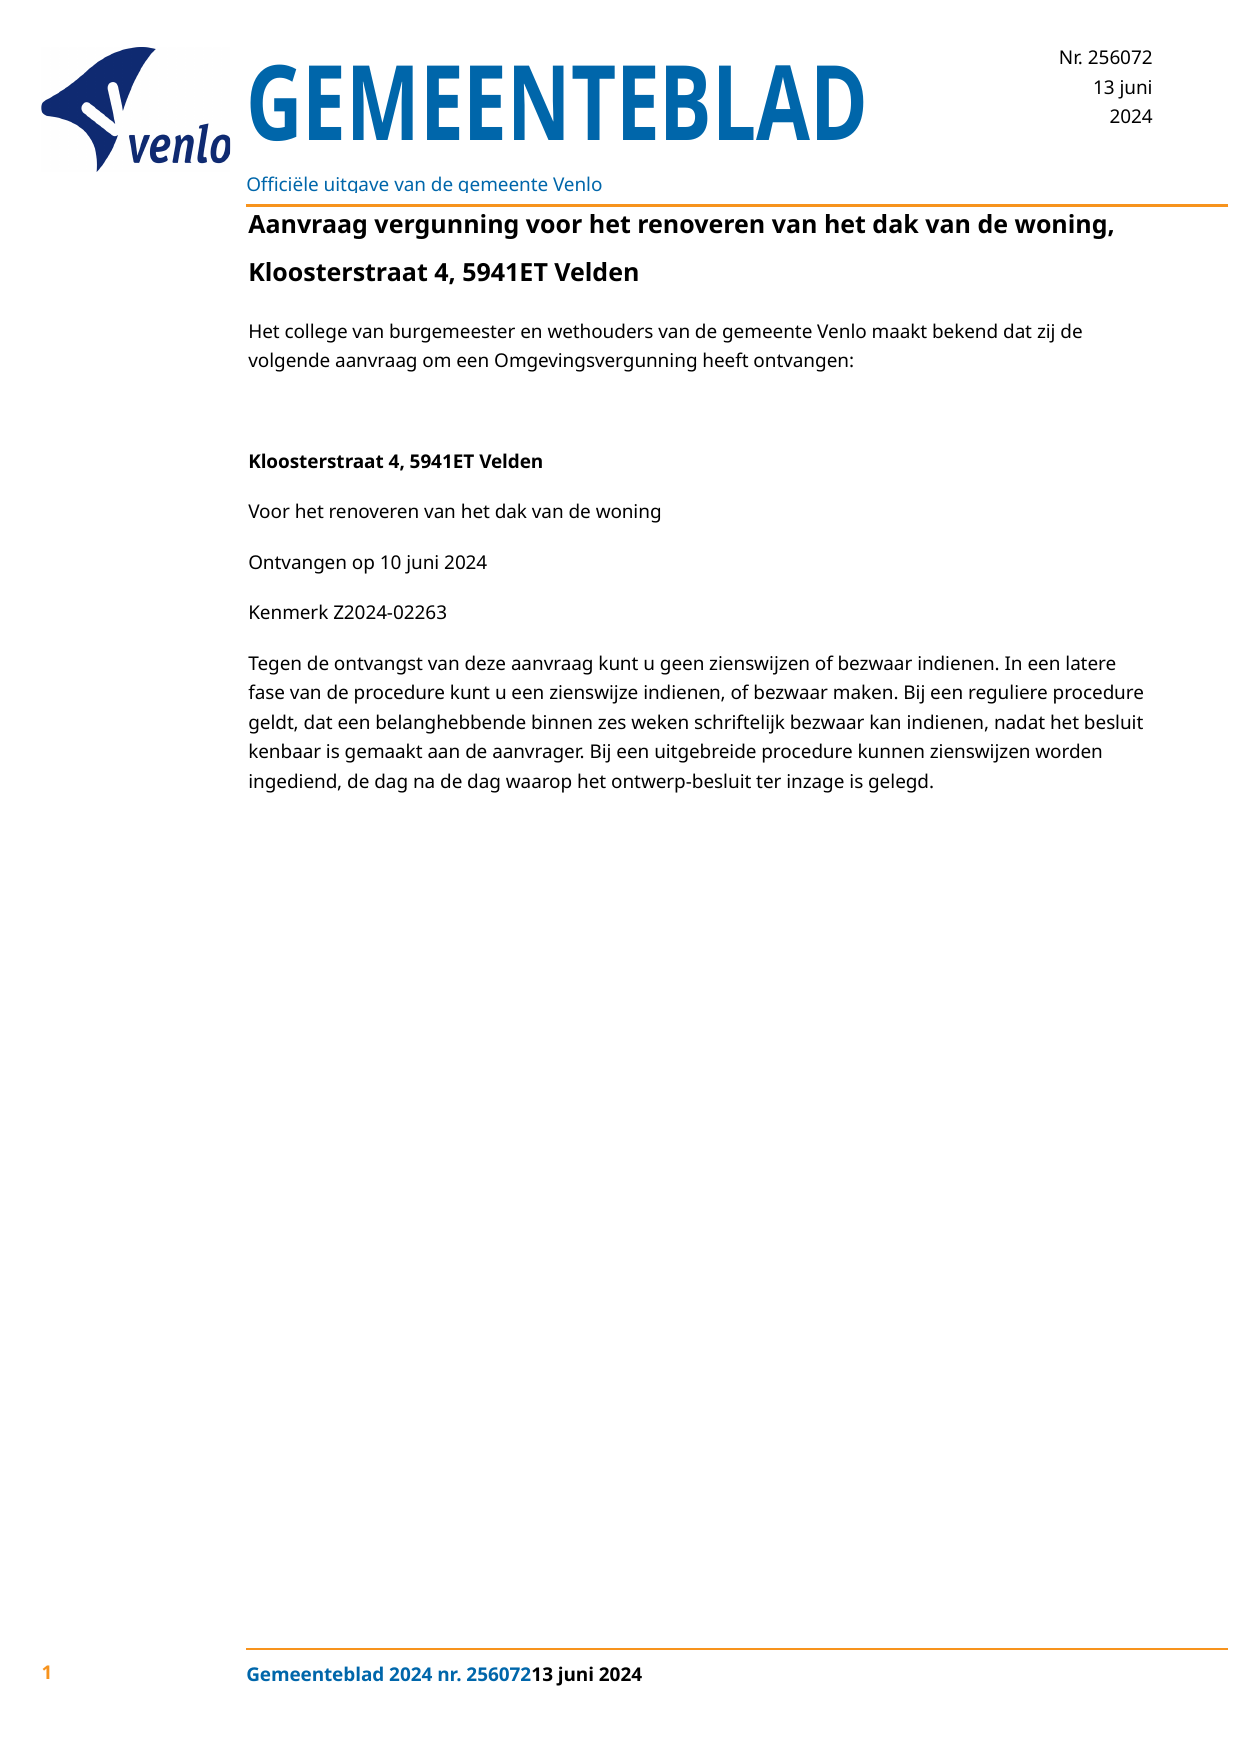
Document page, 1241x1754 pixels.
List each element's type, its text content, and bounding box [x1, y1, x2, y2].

text Aanvraag vergunning voor het renoveren van het dak van de woning, Kloosterstraat 4, 5941ET Velden [248, 207, 1152, 288]
picture [41, 47, 231, 172]
text Voor het renoveren van het dak van de woning [248, 499, 1152, 524]
text Tegen de ontvangst van deze aanvraag kunt u geen zienswijzen of bezwaar indienen. In een latere fase van de procedure kunt u een zienswijze indienen, of bezwaar maken. Bij een reguliere procedure geldt, dat een belanghebbende binnen zes weken schriftelijk bezwaar kan indienen, nadat het besluit kenbaar is gemaakt aan de aanvrager. Bij een uitgebreide procedure kunnen zienswijzen worden ingediend, de dag na de dag waarop het ontwerp-besluit ter inzage is gelegd. [248, 650, 1152, 794]
text Kenmerk Z2024-02263 [248, 599, 1152, 625]
text Kloosterstraat 4, 5941ET Velden [248, 448, 1152, 474]
text Ontvangen op 10 juni 2024 [248, 549, 1152, 575]
text Het college van burgemeester en wethouders van de gemeente Venlo maakt bekend dat zij de volgende aanvraag om een Omgevingsvergunning heeft ontvangen: [248, 318, 1152, 373]
